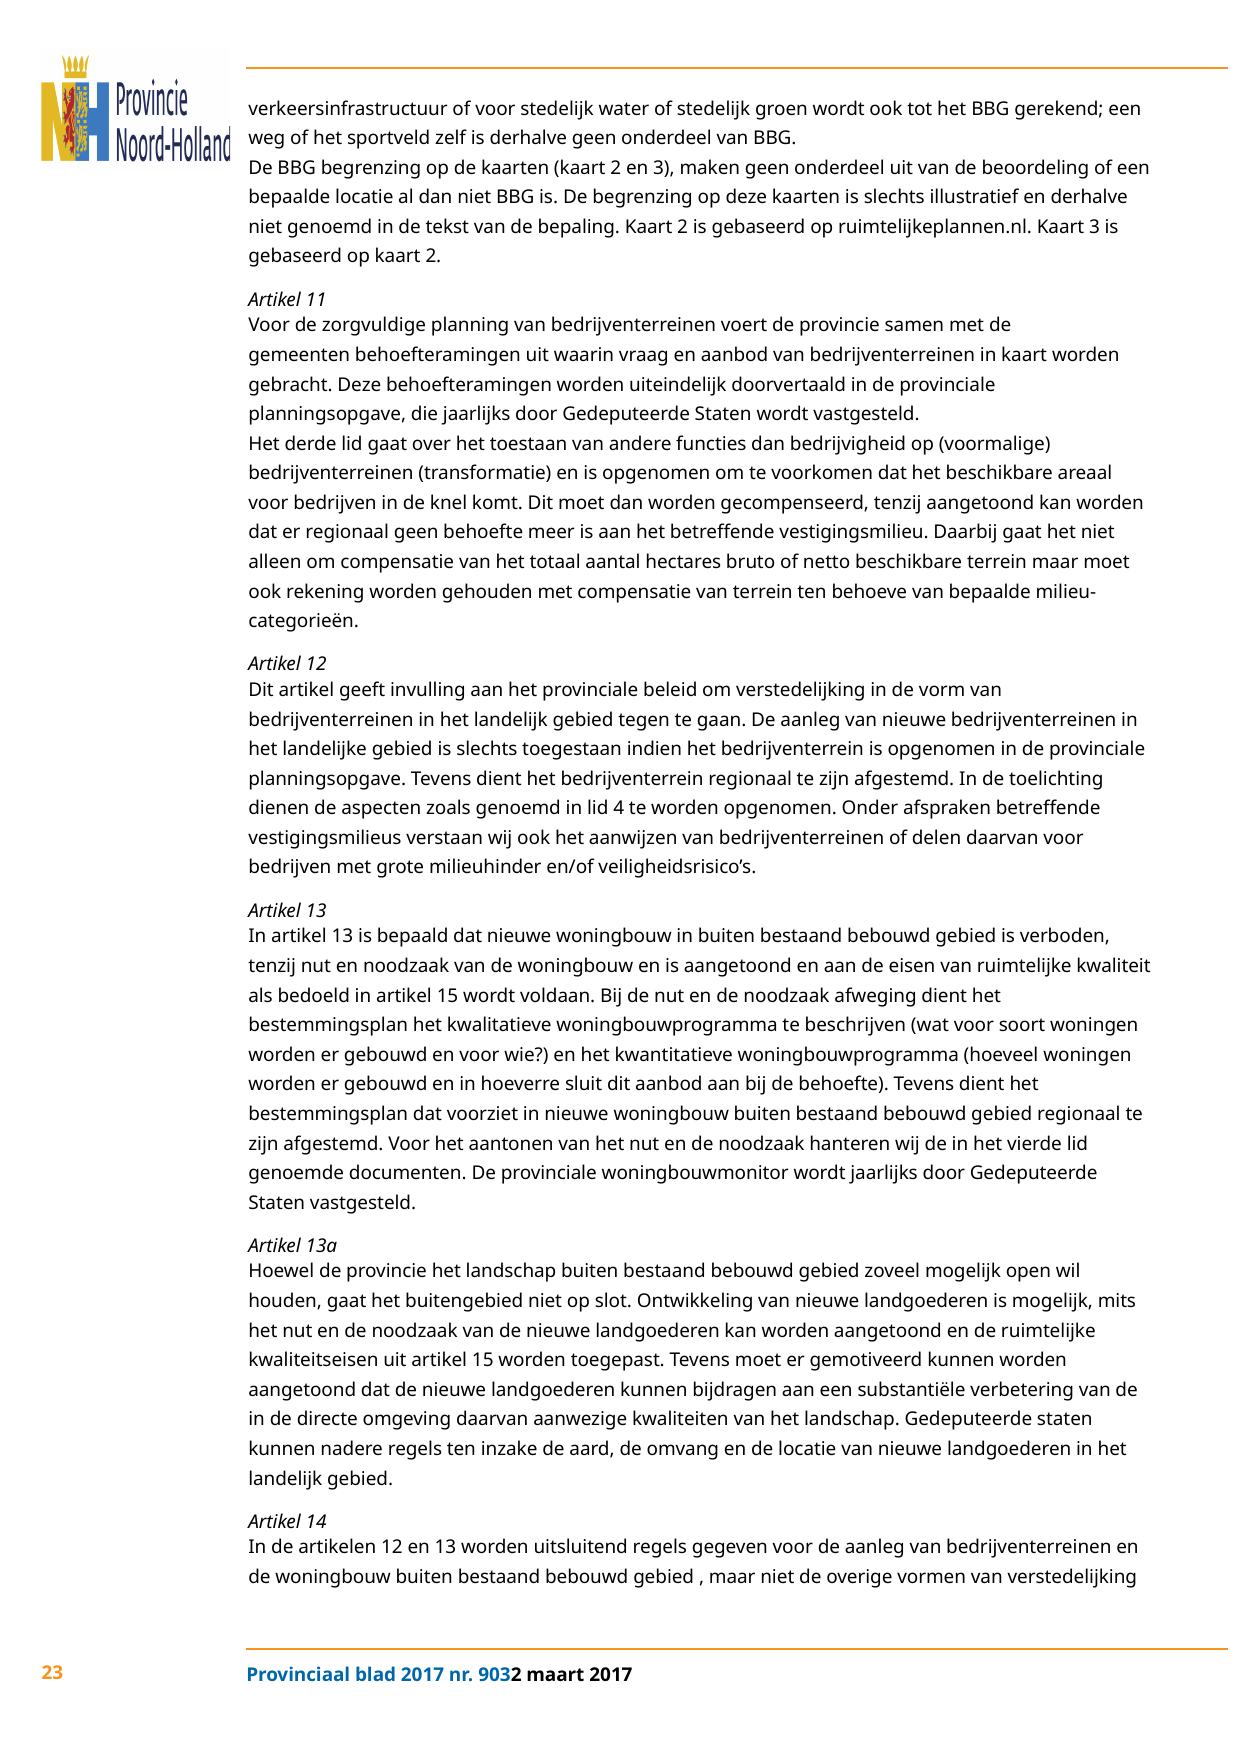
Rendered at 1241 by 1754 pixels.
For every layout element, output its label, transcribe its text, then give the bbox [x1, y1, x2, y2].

text Artikel 14 [248, 1508, 1152, 1534]
text Artikel 12 [248, 651, 1152, 676]
text De BBG begrenzing op de kaarten (kaart 2 en 3), maken geen onderdeel uit van de beoordeling of een bepaalde locatie al dan niet BBG is. De begrenzing op deze kaarten is slechts illustratief en derhalve niet genoemd in de tekst van de bepaling. Kaart 2 is gebaseerd op ruimtelijkeplannen.nl. Kaart 3 is gebaseerd op kaart 2. [248, 154, 1152, 268]
text In de artikelen 12 en 13 worden uitsluitend regels gegeven voor de aanleg van bedrijventerreinen en de woningbouw buiten bestaand bebouwd gebied , maar niet de overige vormen van verstedelijking [248, 1534, 1152, 1589]
text In artikel 13 is bepaald dat nieuwe woningbouw in buiten bestaand bebouwd gebied is verboden, tenzij nut en noodzaak van de woningbouw en is aangetoond en aan de eisen van ruimtelijke kwaliteit als bedoeld in artikel 15 wordt voldaan. Bij de nut en de noodzaak afweging dient het bestemmingsplan het kwalitatieve woningbouwprogramma te beschrijven (wat voor soort woningen worden er gebouwd en voor wie?) en het kwantitatieve woningbouwprogramma (hoeveel woningen worden er gebouwd en in hoeverre sluit dit aanbod aan bij de behoefte). Tevens dient het bestemmingsplan dat voorziet in nieuwe woningbouw buiten bestaand bebouwd gebied regionaal te zijn afgestemd. Voor het aantonen van het nut en de noodzaak hanteren wij de in het vierde lid genoemde documenten. De provinciale woningbouwmonitor wordt jaarlijks door Gedeputeerde Staten vastgesteld. [248, 923, 1152, 1214]
text Artikel 11 [248, 286, 1152, 312]
text Dit artikel geeft invulling aan het provinciale beleid om verstedelijking in de vorm van bedrijventerreinen in het landelijk gebied tegen te gaan. De aanleg van nieuwe bedrijventerreinen in het landelijke gebied is slechts toegestaan indien het bedrijventerrein is opgenomen in de provinciale planningsopgave. Tevens dient het bedrijventerrein regionaal te zijn afgestemd. In de toelichting dienen de aspecten zoals genoemd in lid 4 te worden opgenomen. Onder afspraken betreffende vestigingsmilieus verstaan wij ook het aanwijzen van bedrijventerreinen of delen daarvan voor bedrijven met grote milieuhinder en/of veiligheidsrisico’s. [248, 676, 1152, 879]
text Het derde lid gaat over het toestaan van andere functies dan bedrijvigheid op (voormalige) bedrijventerreinen (transformatie) en is opgenomen om te voorkomen dat het beschikbare areaal voor bedrijven in de knel komt. Dit moet dan worden gecompenseerd, tenzij aangetoond kan worden dat er regionaal geen behoefte meer is aan het betreffende vestigingsmilieu. Daarbij gaat het niet alleen om compensatie van het totaal aantal hectares bruto of netto beschikbare terrein maar moet ook rekening worden gehouden met compensatie van terrein ten behoeve van bepaalde milieu-categorieën. [248, 430, 1152, 633]
text Hoewel de provincie het landschap buiten bestaand bebouwd gebied zoveel mogelijk open wil houden, gaat het buitengebied niet op slot. Ontwikkeling van nieuwe landgoederen is mogelijk, mits het nut en de noodzaak van de nieuwe landgoederen kan worden aangetoond en de ruimtelijke kwaliteitseisen uit artikel 15 worden toegepast. Tevens moet er gemotiveerd kunnen worden aangetoond dat de nieuwe landgoederen kunnen bijdragen aan een substantiële verbetering van de in de directe omgeving daarvan aanwezige kwaliteiten van het landschap. Gedeputeerde staten kunnen nadere regels ten inzake de aard, de omvang en de locatie van nieuwe landgoederen in het landelijk gebied. [248, 1258, 1152, 1491]
picture [41, 47, 231, 172]
text gemeenten behoefteramingen uit waarin vraag en aanbod van bedrijventerreinen in kaart worden gebracht. Deze behoefteramingen worden uiteindelijk doorvertaald in de provinciale planningsopgave, die jaarlijks door Gedeputeerde Staten wordt vastgesteld. [248, 341, 1152, 426]
text Artikel 13a [248, 1232, 1152, 1258]
text Voor de zorgvuldige planning van bedrijventerreinen voert de provincie samen met de [248, 312, 1152, 337]
text verkeersinfrastructuur of voor stedelijk water of stedelijk groen wordt ook tot het BBG gerekend; een weg of het sportveld zelf is derhalve geen onderdeel van BBG. [248, 95, 1152, 150]
text Artikel 13 [248, 897, 1152, 923]
